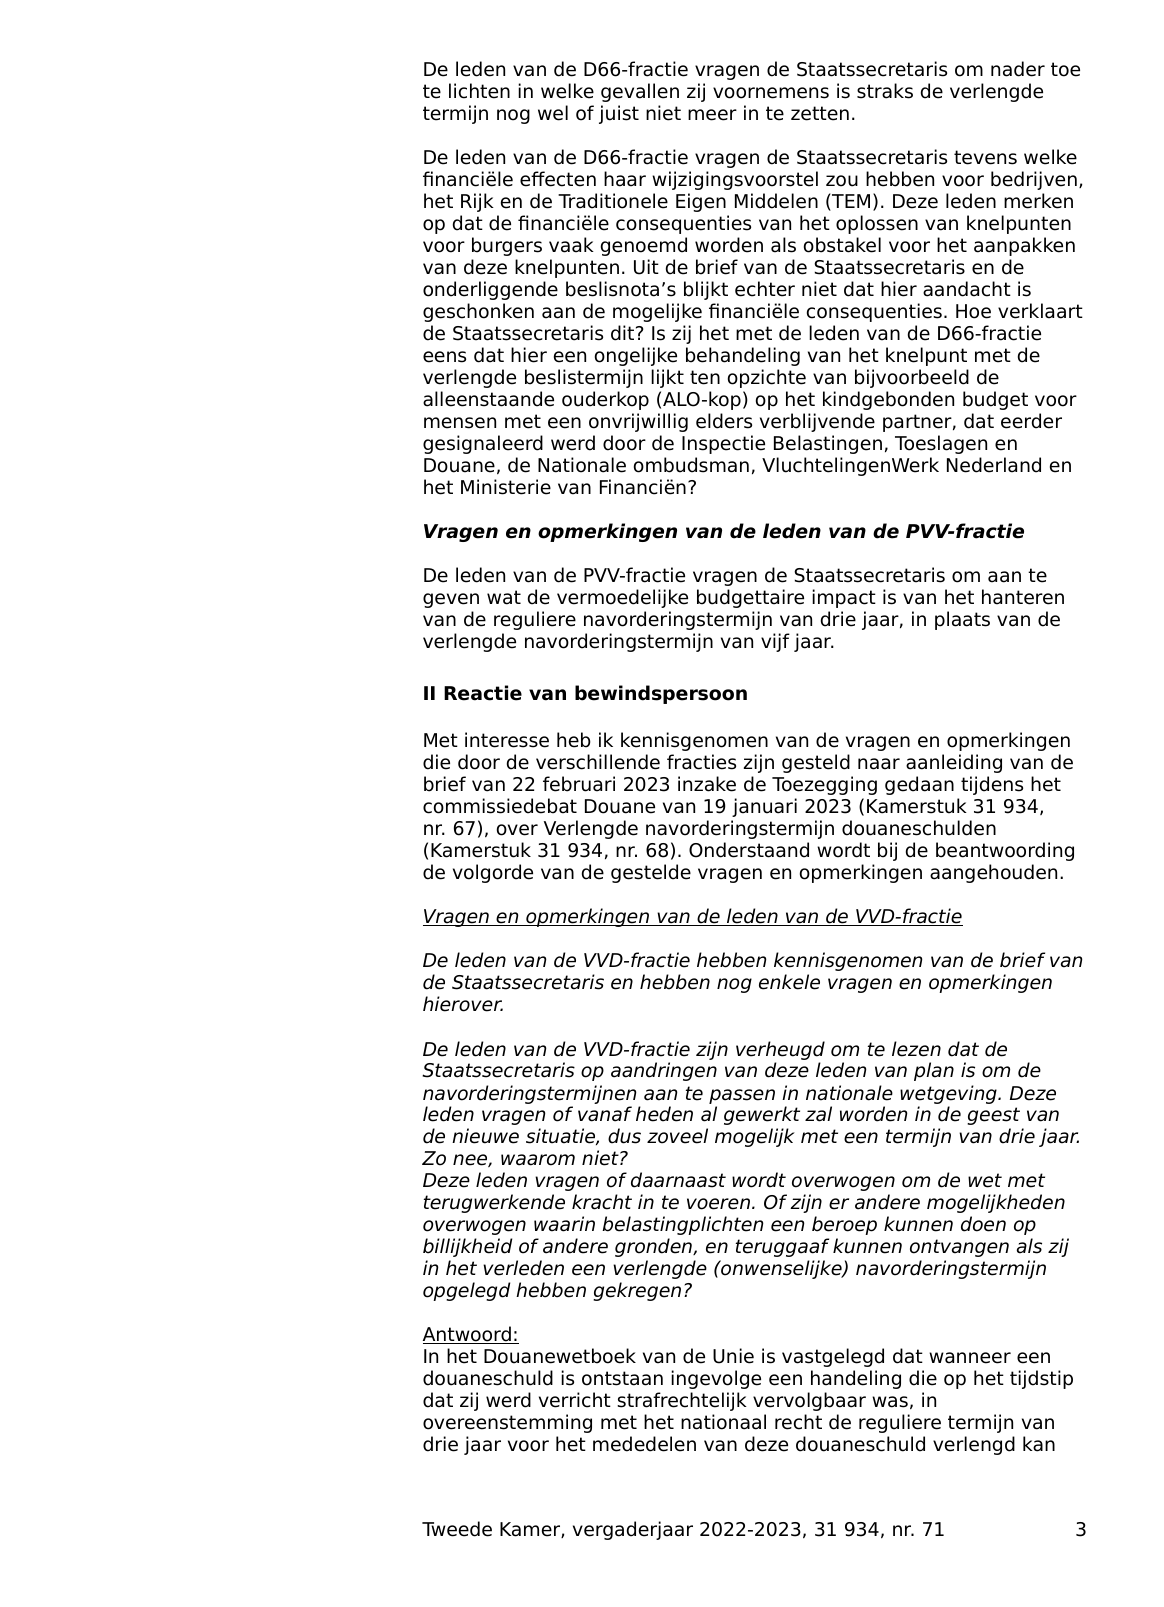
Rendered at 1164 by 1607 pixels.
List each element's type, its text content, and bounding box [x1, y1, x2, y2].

text Deze leden vragen of daarnaast wordt overwogen om de wet met terugwerkende kracht in te voeren. Of zijn er andere mogelijkheden overwogen waarin belastingplichten een beroep kunnen doen op billijkheid of andere gronden, en teruggaaf kunnen ontvangen als zij in het verleden een verlengde (onwenselijke) navorderingstermijn opgelegd hebben gekregen? [422, 1170, 1087, 1302]
text De leden van de VVD-fractie zijn verheugd om te lezen dat de Staatssecretaris op aandringen van deze leden van plan is om de navorderingstermijnen aan te passen in nationale wetgeving. Deze leden vragen of vanaf heden al gewerkt zal worden in de geest van de nieuwe situatie, dus zoveel mogelijk met een termijn van drie jaar. Zo nee, waarom niet? [422, 1038, 1087, 1170]
subtitle Vragen en opmerkingen van de leden van de PVV-fractie [422, 521, 1087, 543]
subtitle Vragen en opmerkingen van de leden van de VVD-fractie [422, 906, 1087, 928]
text De leden van de D66-fractie vragen de Staatssecretaris tevens welke financiële effecten haar wijzigingsvoorstel zou hebben voor bedrijven, het Rijk en de Traditionele Eigen Middelen (TEM). Deze leden merken op dat de financiële consequenties van het oplossen van knelpunten voor burgers vaak genoemd worden als obstakel voor het aanpakken van deze knelpunten. Uit de brief van de Staatssecretaris en de onderliggende beslisnota’s blijkt echter niet dat hier aandacht is geschonken aan de mogelijke financiële consequenties. Hoe verklaart de Staatssecretaris dit? Is zij het met de leden van de D66-fractie eens dat hier een ongelijke behandeling van het knelpunt met de verlengde beslistermijn lijkt ten opzichte van bijvoorbeeld de alleenstaande ouderkop (ALO-kop) op het kindgebonden budget voor mensen met een onvrijwillig elders verblijvende partner, dat eerder gesignaleerd werd door de Inspectie Belastingen, Toeslagen en Douane, de Nationale ombudsman, VluchtelingenWerk Nederland en het Ministerie van Financiën? [422, 147, 1087, 499]
text In het Douanewetboek van de Unie is vastgelegd dat wanneer een douaneschuld is ontstaan ingevolge een handeling die op het tijdstip dat zij werd verricht strafrechtelijk vervolgbaar was, in overeenstemming met het nationaal recht de reguliere termijn van drie jaar voor het mededelen van deze douaneschuld verlengd kan [422, 1346, 1087, 1456]
text De leden van de PVV-fractie vragen de Staatssecretaris om aan te geven wat de vermoedelijke budgettaire impact is van het hanteren van de reguliere navorderingstermijn van drie jaar, in plaats van de verlengde navorderingstermijn van vijf jaar. [422, 565, 1087, 653]
text Met interesse heb ik kennisgenomen van de vragen en opmerkingen die door de verschillende fracties zijn gesteld naar aanleiding van de brief van 22 februari 2023 inzake de Toezegging gedaan tijdens het commissiedebat Douane van 19 januari 2023 (Kamerstuk 31 934, nr. 67), over Verlengde navorderingstermijn douaneschulden (Kamerstuk 31 934, nr. 68). Onderstaand wordt bij de beantwoording de volgorde van de gestelde vragen en opmerkingen aangehouden. [422, 730, 1087, 884]
subtitle II Reactie van bewindspersoon [422, 683, 1087, 705]
text De leden van de VVD-fractie hebben kennisgenomen van de brief van de Staatssecretaris en hebben nog enkele vragen en opmerkingen hierover. [422, 950, 1087, 1016]
text Antwoord: [422, 1324, 1087, 1346]
text De leden van de D66-fractie vragen de Staatssecretaris om nader toe te lichten in welke gevallen zij voornemens is straks de verlengde termijn nog wel of juist niet meer in te zetten. [422, 59, 1087, 125]
